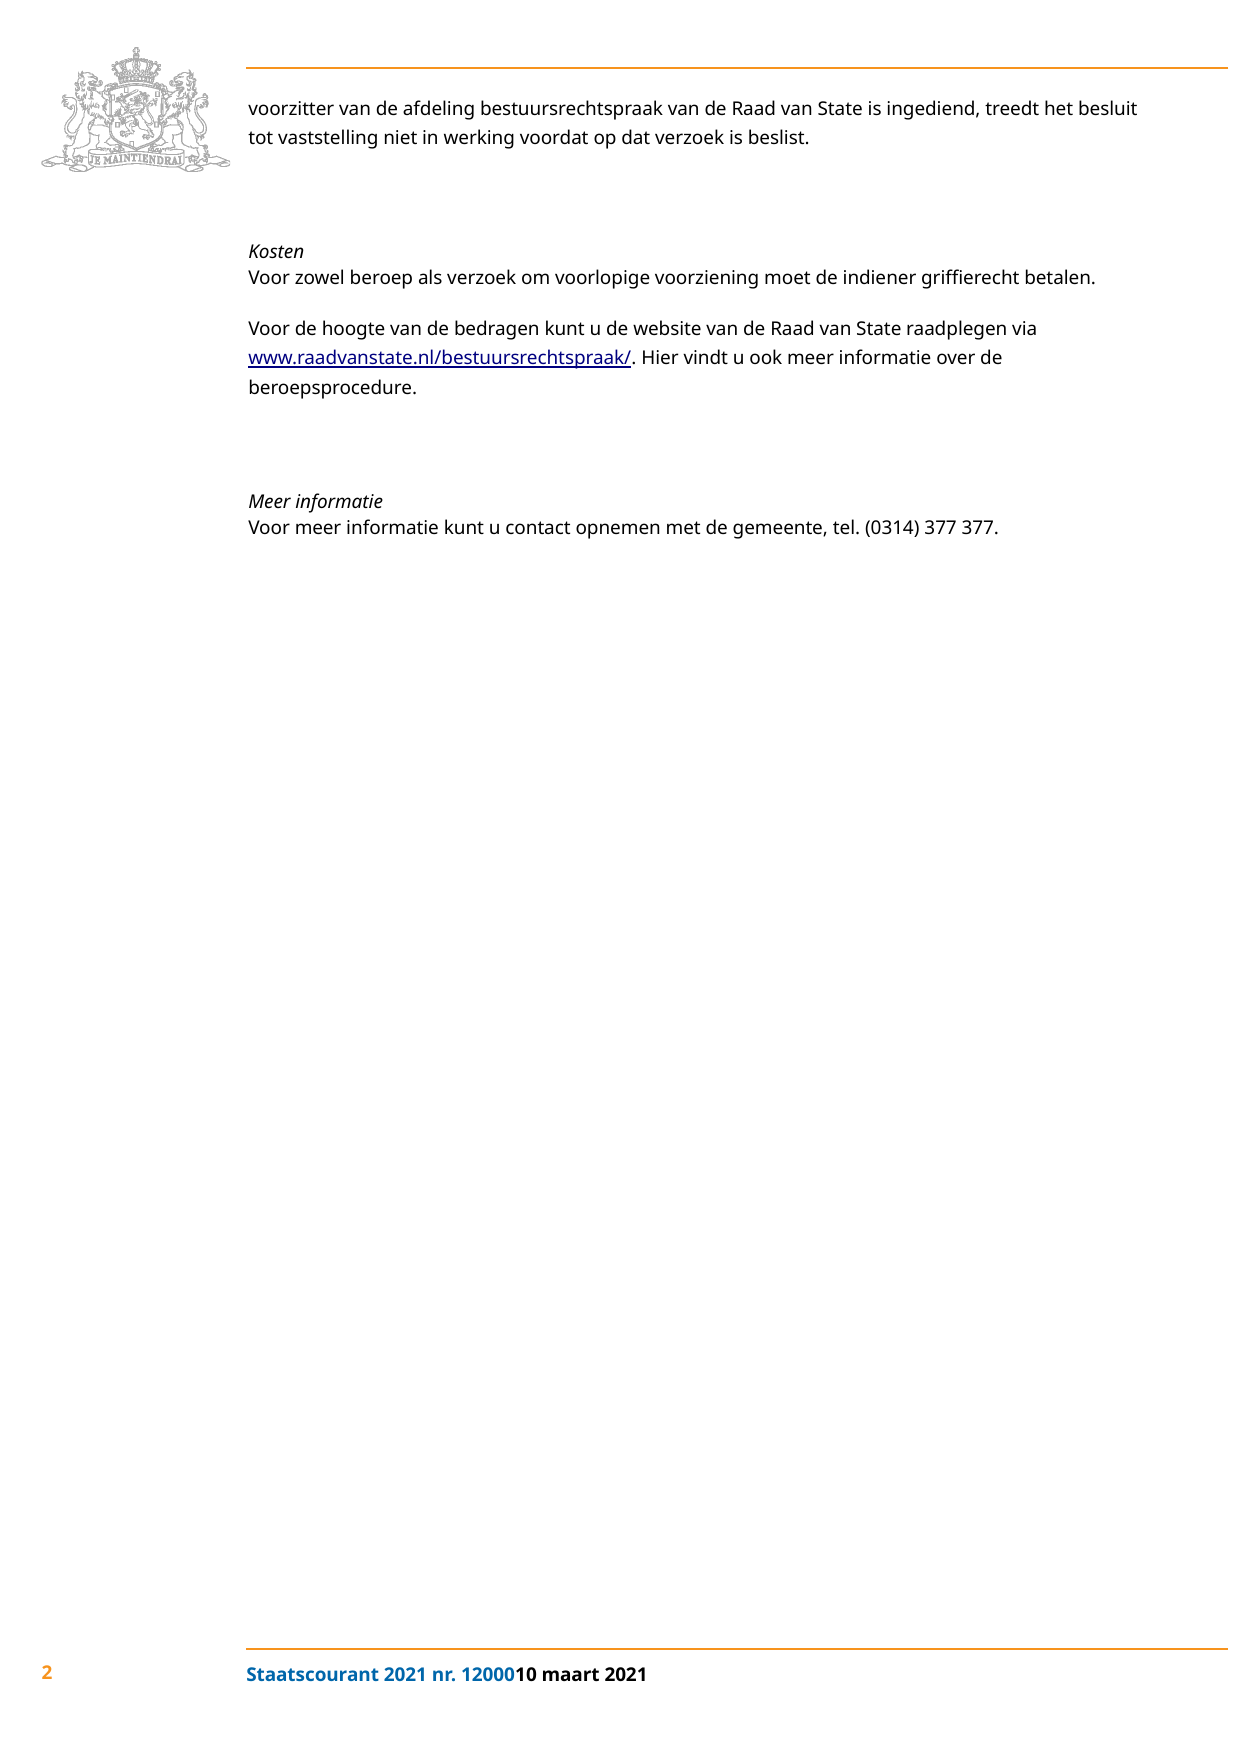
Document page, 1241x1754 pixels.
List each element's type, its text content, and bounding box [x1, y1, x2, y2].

picture [41, 47, 231, 172]
text Voor zowel beroep als verzoek om voorlopige voorziening moet de indiener griffierecht betalen. [248, 264, 1152, 290]
text Voor meer informatie kunt u contact opnemen met de gemeente, tel. (0314) 377 377. [248, 514, 1152, 540]
text voorzitter van de afdeling bestuursrechtspraak van de Raad van State is ingediend, treedt het besluit tot vaststelling niet in werking voordat op dat verzoek is beslist. [248, 95, 1152, 150]
text Meer informatie [248, 488, 1152, 514]
text Kosten [248, 239, 1152, 264]
text Voor de hoogte van de bedragen kunt u de website van de Raad van State raadplegen via www.raadvanstate.nl/bestuursrechtspraak/. Hier vindt u ook meer informatie over de beroepsprocedure. [248, 315, 1152, 400]
